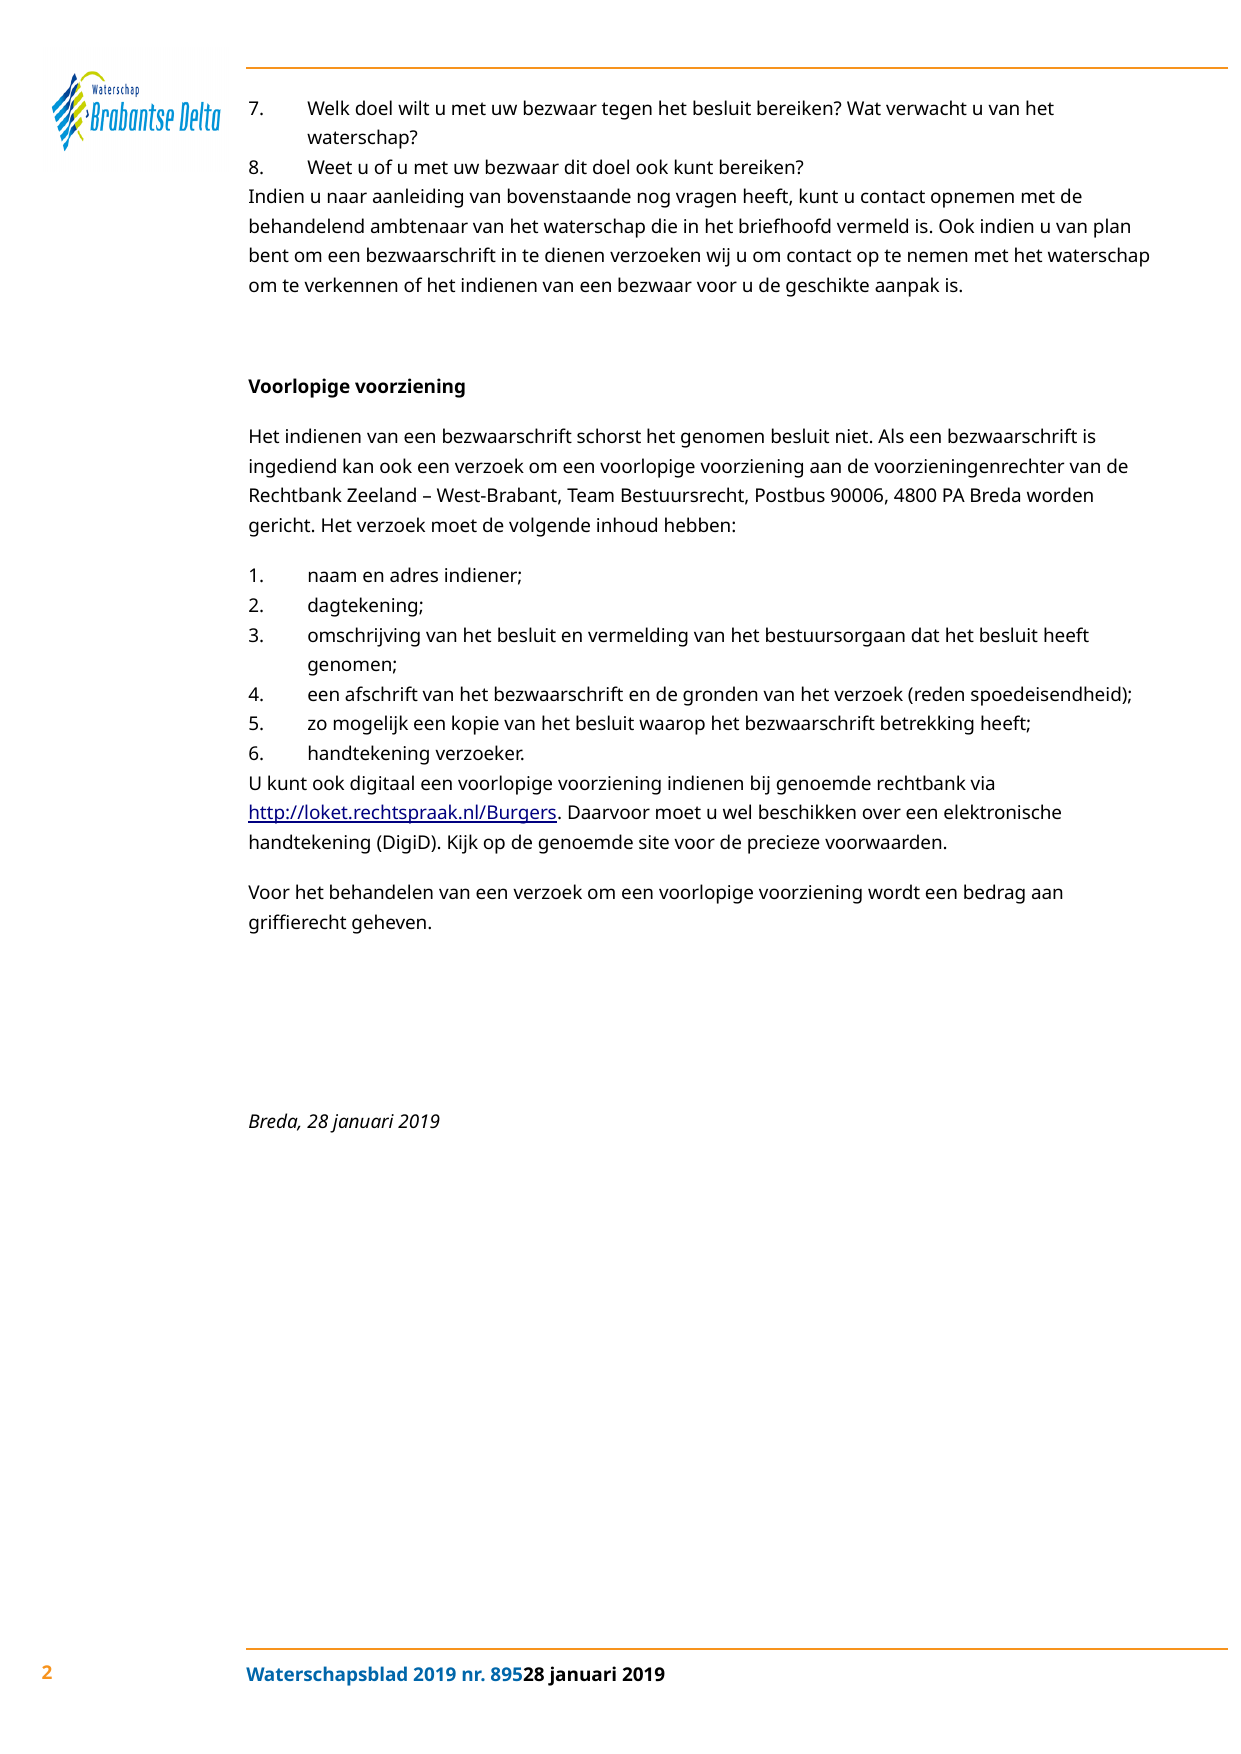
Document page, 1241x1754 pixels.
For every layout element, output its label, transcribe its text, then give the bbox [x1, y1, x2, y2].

list Weet u of u met uw bezwaar dit doel ook kunt bereiken? [248, 154, 1152, 180]
list een afschrift van het bezwaarschrift en de gronden van het verzoek (reden spoedeisendheid); [248, 681, 1152, 707]
list naam en adres indiener; [248, 563, 1152, 588]
list handtekening verzoeker. [248, 740, 1152, 766]
picture [41, 47, 231, 172]
text Breda, 28 januari 2019 [248, 1108, 1152, 1134]
list zo mogelijk een kopie van het besluit waarop het bezwaarschrift betrekking heeft; [248, 711, 1152, 736]
text U kunt ook digitaal een voorlopige voorziening indienen bij genoemde rechtbank via http://loket.rechtspraak.nl/Burgers. Daarvoor moet u wel beschikken over een elektronische handtekening (DigiD). Kijk op de genoemde site voor de precieze voorwaarden. [248, 770, 1152, 855]
text Voor het behandelen van een verzoek om een voorlopige voorziening wordt een bedrag aan griffierecht geheven. [248, 879, 1152, 935]
list Welk doel wilt u met uw bezwaar tegen het besluit bereiken? Wat verwacht u van het waterschap? [248, 95, 1152, 150]
text Indien u naar aanleiding van bovenstaande nog vragen heeft, kunt u contact opnemen met de behandelend ambtenaar van het waterschap die in het briefhoofd vermeld is. Ook indien u van plan bent om een bezwaarschrift in te dienen verzoeken wij u om contact op te nemen met het waterschap om te verkennen of het indienen van een bezwaar voor u de geschikte aanpak is. [248, 183, 1152, 298]
text Het indienen van een bezwaarschrift schorst het genomen besluit niet. Als een bezwaarschrift is ingediend kan ook een verzoek om een voorlopige voorziening aan de voorzieningenrechter van de Rechtbank Zeeland – West-Brabant, Team Bestuursrecht, Postbus 90006, 4800 PA Breda worden gericht. Het verzoek moet de volgende inhoud hebben: [248, 423, 1152, 538]
list omschrijving van het besluit en vermelding van het bestuursorgaan dat het besluit heeft genomen; [248, 622, 1152, 677]
list dagtekening; [248, 592, 1152, 618]
text Voorlopige voorziening [248, 373, 1152, 399]
